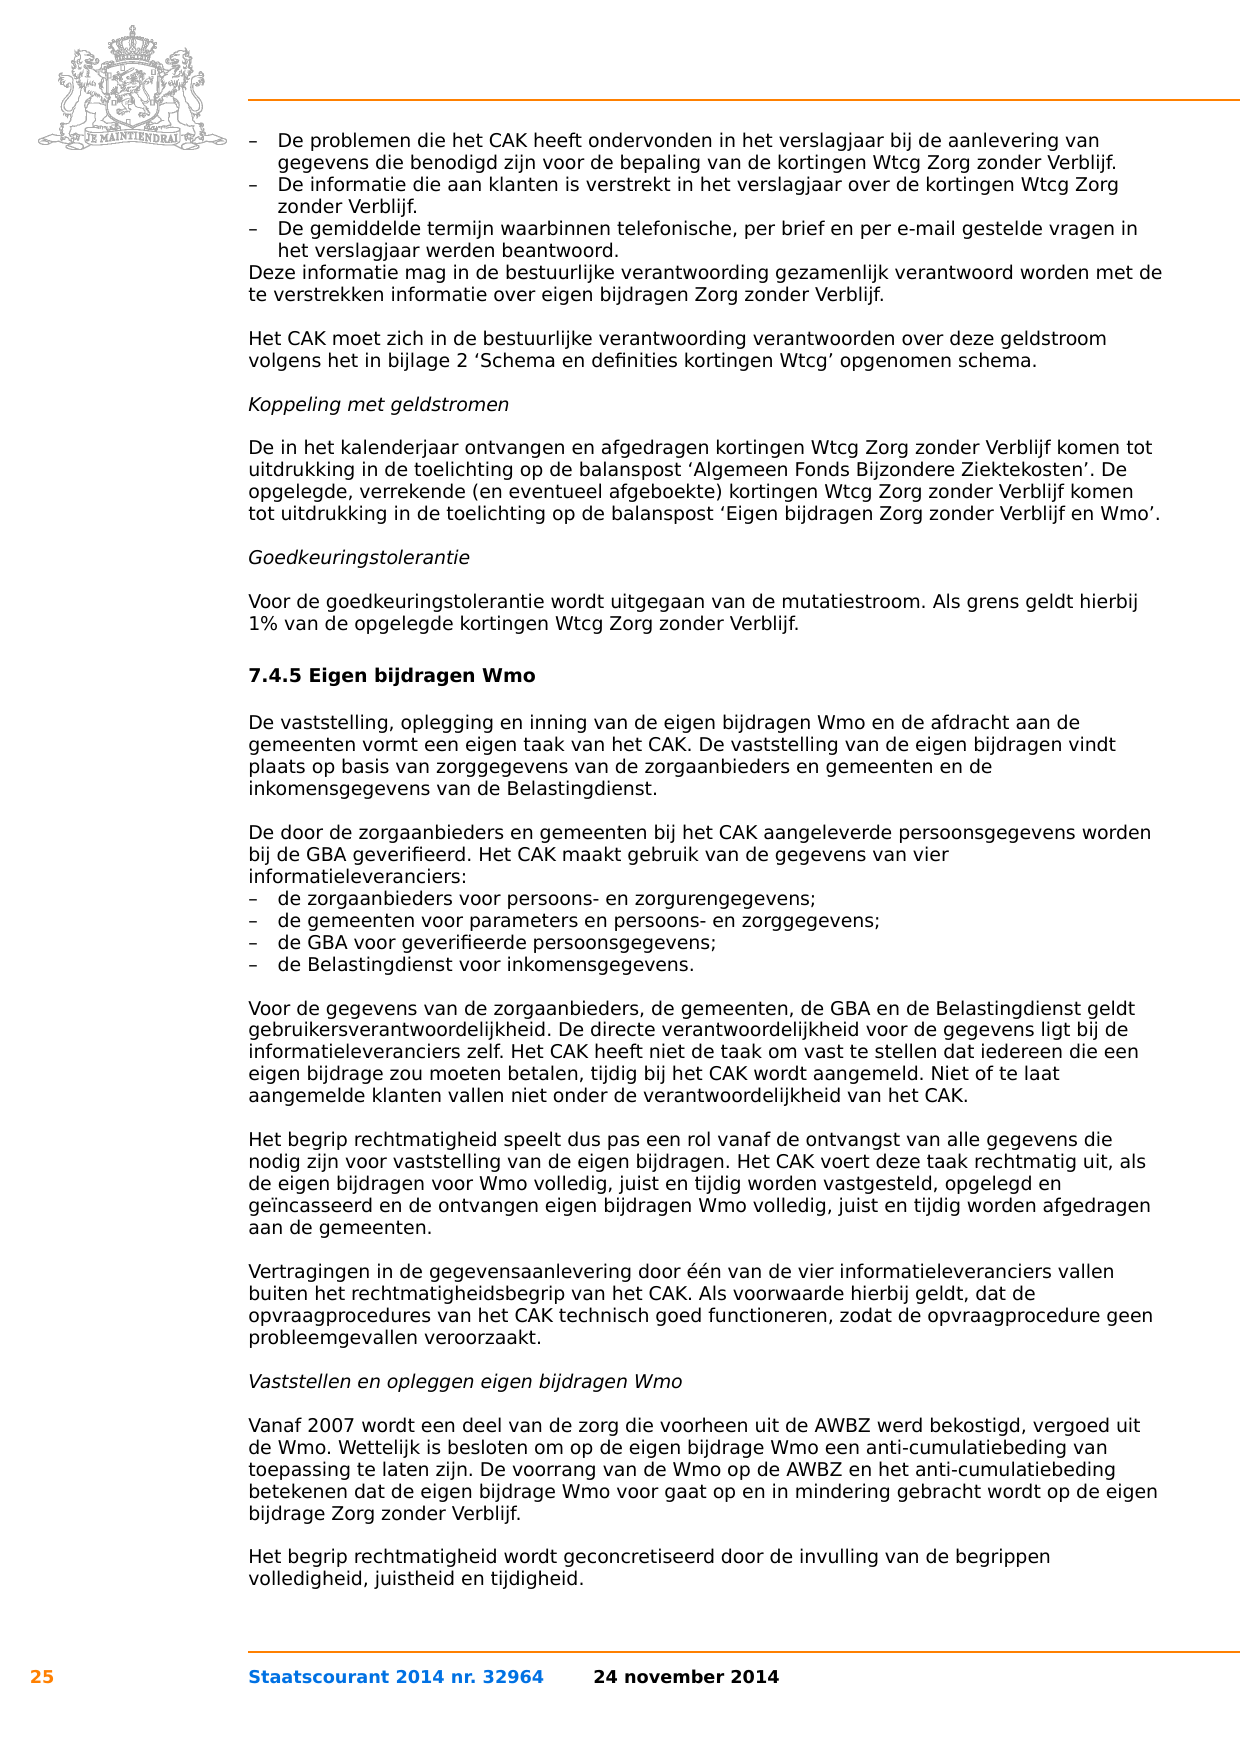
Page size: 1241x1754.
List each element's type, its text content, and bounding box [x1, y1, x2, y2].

text – de zorgaanbieders voor persoons- en zorgurengegevens; [248, 888, 1163, 909]
text – de Belastingdienst voor inkomensgegevens. [248, 953, 1163, 976]
subtitle Goedkeuringstolerantie [248, 547, 1163, 569]
text De in het kalenderjaar ontvangen en afgedragen kortingen Wtcg Zorg zonder Verblijf komen tot uitdrukking in de toelichting op de balanspost ‘Algemeen Fonds Bijzondere Ziektekosten’. De opgelegde, verrekende (en eventueel afgeboekte) kortingen Wtcg Zorg zonder Verblijf komen tot uitdrukking in de toelichting op de balanspost ‘Eigen bijdragen Zorg zonder Verblijf en Wmo’. [248, 437, 1163, 525]
text Voor de goedkeuringstolerantie wordt uitgegaan van de mutatiestroom. Als grens geldt hierbij 1% van de opgelegde kortingen Wtcg Zorg zonder Verblijf. [248, 591, 1163, 635]
text Vanaf 2007 wordt een deel van de zorg die voorheen uit de AWBZ werd bekostigd, vergoed uit de Wmo. Wettelijk is besloten om op de eigen bijdrage Wmo een anti-cumulatiebeding van toepassing te laten zijn. De voorrang van de Wmo op de AWBZ en het anti-cumulatiebeding betekenen dat de eigen bijdrage Wmo voor gaat op en in mindering gebracht wordt op de eigen bijdrage Zorg zonder Verblijf. [248, 1414, 1163, 1524]
subtitle 7.4.5 Eigen bijdragen Wmo [248, 665, 1163, 687]
text De vaststelling, oplegging en inning van de eigen bijdragen Wmo en de afdracht aan de gemeenten vormt een eigen taak van het CAK. De vaststelling van de eigen bijdragen vindt plaats op basis van zorggegevens van de zorgaanbieders en gemeenten en de inkomensgegevens van de Belastingdienst. [248, 712, 1163, 800]
text – De gemiddelde termijn waarbinnen telefonische, per brief en per e-mail gestelde vragen in het verslagjaar werden beantwoord. [248, 218, 1163, 262]
text De door de zorgaanbieders en gemeenten bij het CAK aangeleverde persoonsgegevens worden bij de GBA geverifieerd. Het CAK maakt gebruik van de gegevens van vier informatieleveranciers: [248, 822, 1163, 888]
subtitle Vaststellen en opleggen eigen bijdragen Wmo [248, 1371, 1163, 1393]
text Deze informatie mag in de bestuurlijke verantwoording gezamenlijk verantwoord worden met de te verstrekken informatie over eigen bijdragen Zorg zonder Verblijf. [248, 262, 1163, 306]
text – De informatie die aan klanten is verstrekt in het verslagjaar over de kortingen Wtcg Zorg zonder Verblijf. [248, 174, 1163, 218]
text – de GBA voor geverifieerde persoonsgegevens; [248, 932, 1163, 953]
text Voor de gegevens van de zorgaanbieders, de gemeenten, de GBA en de Belastingdienst geldt gebruikersverantwoordelijkheid. De directe verantwoordelijkheid voor de gegevens ligt bij de informatieleveranciers zelf. Het CAK heeft niet de taak om vast te stellen dat iedereen die een eigen bijdrage zou moeten betalen, tijdig bij het CAK wordt aangemeld. Niet of te laat aangemelde klanten vallen niet onder de verantwoordelijkheid van het CAK. [248, 997, 1163, 1107]
text Het CAK moet zich in de bestuurlijke verantwoording verantwoorden over deze geldstroom volgens het in bijlage 2 ‘Schema en definities kortingen Wtcg’ opgenomen schema. [248, 328, 1163, 372]
text Vertragingen in de gegevensaanlevering door één van de vier informatieleveranciers vallen buiten het rechtmatigheidsbegrip van het CAK. Als voorwaarde hierbij geldt, dat de opvraagprocedures van het CAK technisch goed functioneren, zodat de opvraagprocedure geen probleemgevallen veroorzaakt. [248, 1261, 1163, 1349]
text – de gemeenten voor parameters en persoons- en zorggegevens; [248, 909, 1163, 932]
subtitle Koppeling met geldstromen [248, 393, 1163, 415]
text Het begrip rechtmatigheid speelt dus pas een rol vanaf de ontvangst van alle gegevens die nodig zijn voor vaststelling van de eigen bijdragen. Het CAK voert deze taak rechtmatig uit, als de eigen bijdragen voor Wmo volledig, juist en tijdig worden vastgesteld, opgelegd en geïncasseerd en de ontvangen eigen bijdragen Wmo volledig, juist en tijdig worden afgedragen aan de gemeenten. [248, 1129, 1163, 1239]
text Het begrip rechtmatigheid wordt geconcretiseerd door de invulling van de begrippen volledigheid, juistheid en tijdigheid. [248, 1546, 1163, 1590]
picture [38, 25, 227, 150]
text – De problemen die het CAK heeft ondervonden in het verslagjaar bij de aanlevering van gegevens die benodigd zijn voor de bepaling van de kortingen Wtcg Zorg zonder Verblijf. [248, 130, 1163, 174]
